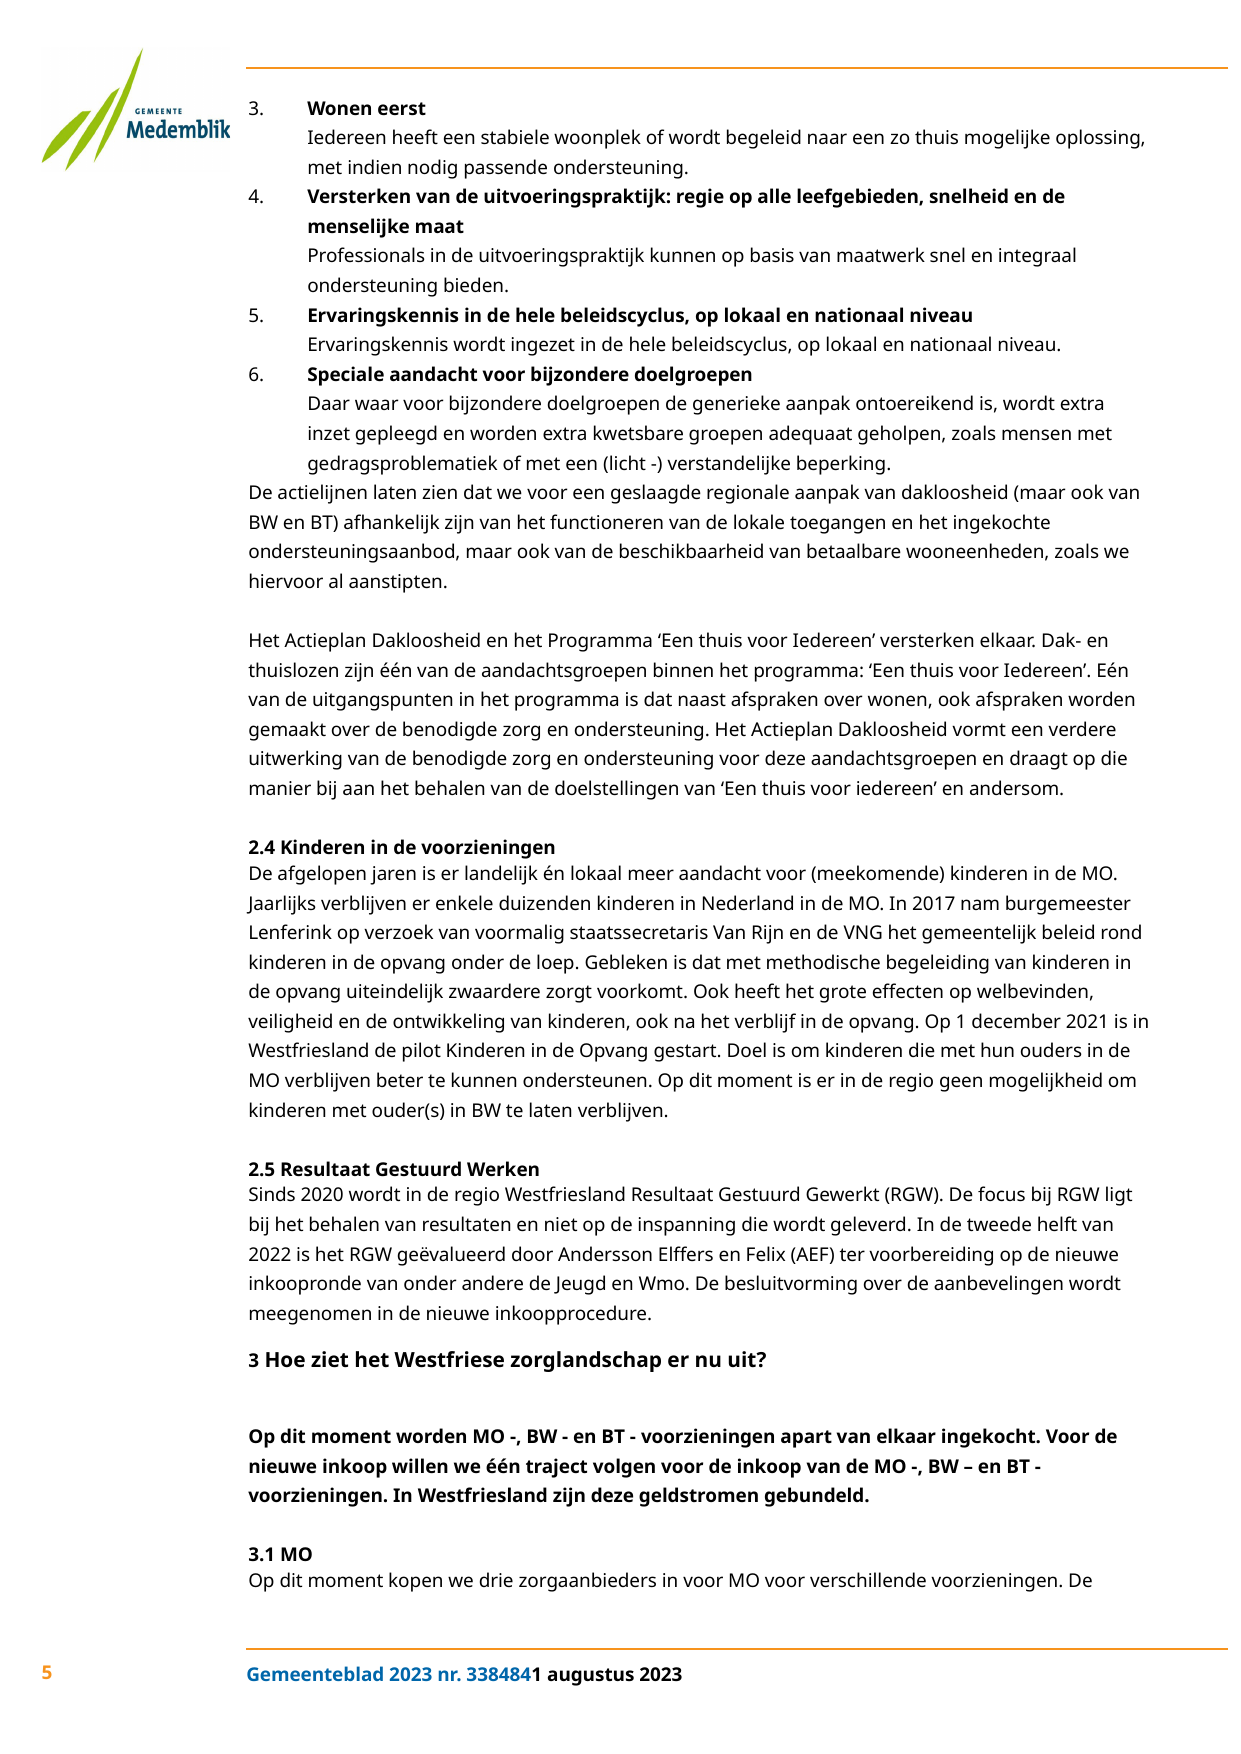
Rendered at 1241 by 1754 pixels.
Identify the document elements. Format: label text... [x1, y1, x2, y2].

text Op dit moment kopen we drie zorgaanbieders in voor MO voor verschillende voorzieningen. De [248, 1567, 1152, 1593]
text Op dit moment worden MO -, BW - en BT - voorzieningen apart van elkaar ingekocht. Voor de nieuwe inkoop willen we één traject volgen voor de inkoop van de MO -, BW – en BT - voorzieningen. In Westfriesland zijn deze geldstromen gebundeld. [248, 1423, 1152, 1508]
text De afgelopen jaren is er landelijk én lokaal meer aandacht voor (meekomende) kinderen in de MO. Jaarlijks verblijven er enkele duizenden kinderen in Nederland in de MO. In 2017 nam burgemeester Lenferink op verzoek van voormalig staatssecretaris Van Rijn en de VNG het gemeentelijk beleid rond kinderen in de opvang onder de loep. Gebleken is dat met methodische begeleiding van kinderen in de opvang uiteindelijk zwaardere zorgt voorkomt. Ook heeft het grote effecten op welbevinden, veiligheid en de ontwikkeling van kinderen, ook na het verblijf in de opvang. Op 1 december 2021 is in Westfriesland de pilot Kinderen in de Opvang gestart. Doel is om kinderen die met hun ouders in de MO verblijven beter te kunnen ondersteunen. Op dit moment is er in de regio geen mogelijkheid om kinderen met ouder(s) in BW te laten verblijven. [248, 860, 1152, 1122]
text 2.4 Kinderen in de voorzieningen [248, 834, 1152, 860]
list Versterken van de uitvoeringspraktijk: regie op alle leefgebieden, snelheid en de menselijke maat [248, 183, 1152, 239]
list Iedereen heeft een stabiele woonplek of wordt begeleid naar een zo thuis mogelijke oplossing, met indien nodig passende ondersteuning. [248, 124, 1152, 180]
text Het Actieplan Dakloosheid en het Programma ‘Een thuis voor Iedereen’ versterken elkaar. Dak- en thuislozen zijn één van de aandachtsgroepen binnen het programma: ‘Een thuis voor Iedereen’. Eén van de uitgangspunten in het programma is dat naast afspraken over wonen, ook afspraken worden gemaakt over de benodigde zorg en ondersteuning. Het Actieplan Dakloosheid vormt een verdere uitwerking van de benodigde zorg en ondersteuning voor deze aandachtsgroepen en draagt op die manier bij aan het behalen van de doelstellingen van ‘Een thuis voor iedereen’ en andersom. [248, 627, 1152, 801]
picture [41, 47, 231, 172]
text De actielijnen laten zien dat we voor een geslaagde regionale aanpak van dakloosheid (maar ook van BW en BT) afhankelijk zijn van het functioneren van de lokale toegangen en het ingekochte ondersteuningsaanbod, maar ook van de beschikbaarheid van betaalbare wooneenheden, zoals we hiervoor al aanstipten. [248, 479, 1152, 594]
list Speciale aandacht voor bijzondere doelgroepen [248, 361, 1152, 387]
list Wonen eerst [248, 95, 1152, 121]
text 2.5 Resultaat Gestuurd Werken [248, 1156, 1152, 1182]
list Ervaringskennis in de hele beleidscyclus, op lokaal en nationaal niveau [248, 302, 1152, 328]
list Professionals in de uitvoeringspraktijk kunnen op basis van maatwerk snel en integraal ondersteuning bieden. [248, 243, 1152, 298]
text Sinds 2020 wordt in de regio Westfriesland Resultaat Gestuurd Gewerkt (RGW). De focus bij RGW ligt bij het behalen van resultaten en niet op de inspanning die wordt geleverd. In de tweede helft van 2022 is het RGW geëvalueerd door Andersson Elffers en Felix (AEF) ter voorbereiding op de nieuwe inkoopronde van onder andere de Jeugd en Wmo. De besluitvorming over de aanbevelingen wordt meegenomen in de nieuwe inkoopprocedure. [248, 1182, 1152, 1326]
text 3.1 MO [248, 1542, 1152, 1567]
list Daar waar voor bijzondere doelgroepen de generieke aanpak ontoereikend is, wordt extra inzet gepleegd en worden extra kwetsbare groepen adequaat geholpen, zoals mensen met gedragsproblematiek of met een (licht -) verstandelijke beperking. [248, 391, 1152, 476]
list Ervaringskennis wordt ingezet in de hele beleidscyclus, op lokaal en nationaal niveau. [248, 331, 1152, 357]
text 3 Hoe ziet het Westfriese zorglandschap er nu uit? [248, 1346, 1152, 1374]
